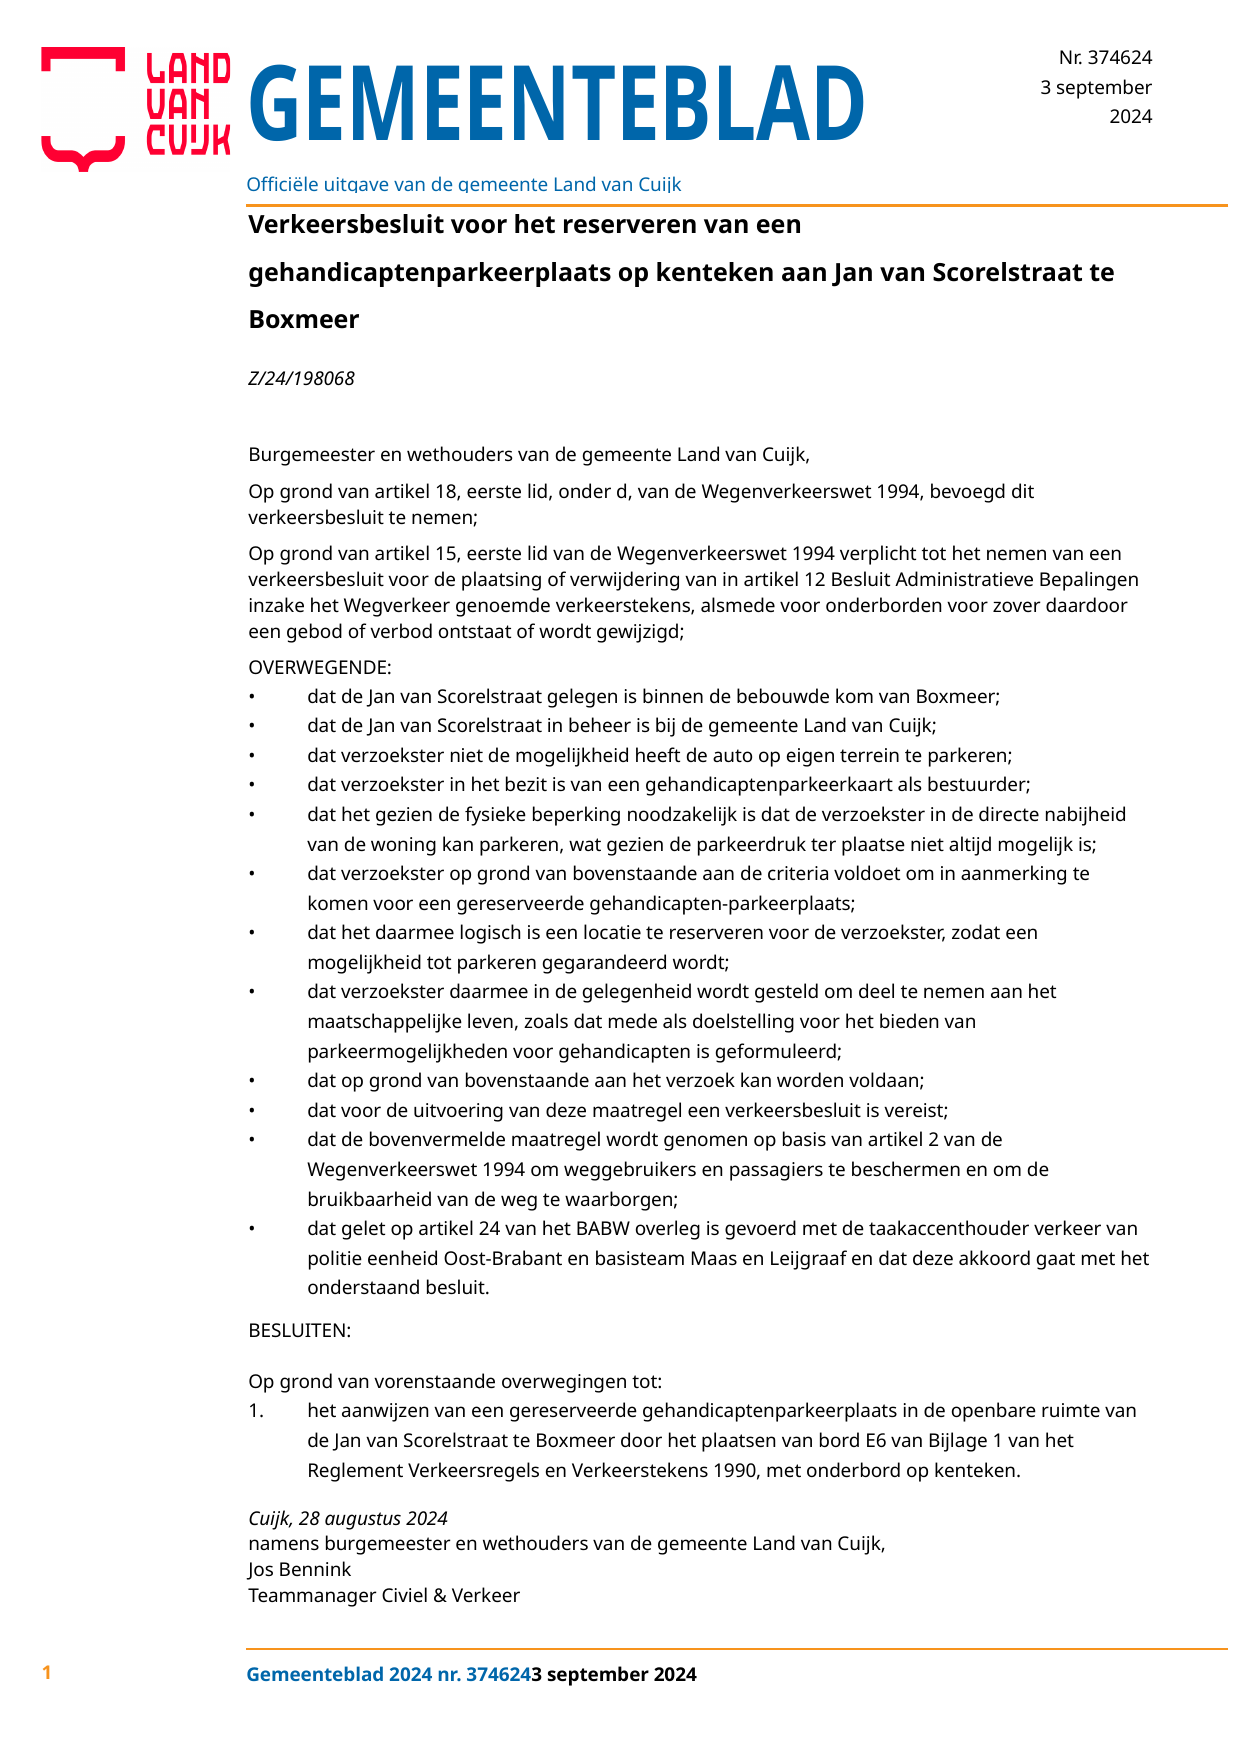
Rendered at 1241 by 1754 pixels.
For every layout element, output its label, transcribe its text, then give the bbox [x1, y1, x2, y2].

text Jos Bennink [248, 1556, 1152, 1582]
text Cuijk, 28 augustus 2024 [248, 1505, 1152, 1530]
list dat verzoekster in het bezit is van een gehandicaptenparkeerkaart als bestuurder; [248, 772, 1152, 797]
list dat de Jan van Scorelstraat gelegen is binnen de bebouwde kom van Boxmeer; [248, 683, 1152, 708]
text Teammanager Civiel & Verkeer [248, 1582, 1152, 1608]
list dat verzoekster daarmee in de gelegenheid wordt gesteld om deel te nemen aan het maatschappelijke leven, zoals dat mede als doelstelling voor het bieden van parkeermogelijkheden voor gehandicapten is geformuleerd; [248, 979, 1152, 1063]
list dat het daarmee logisch is een locatie te reserveren voor de verzoekster, zodat een mogelijkheid tot parkeren gegarandeerd wordt; [248, 919, 1152, 975]
list dat gelet op artikel 24 van het BABW overleg is gevoerd met de taakaccenthouder verkeer van politie eenheid Oost-Brabant en basisteam Maas en Leijgraaf en dat deze akkoord gaat met het onderstaand besluit. [248, 1215, 1152, 1300]
list dat verzoekster niet de mogelijkheid heeft de auto op eigen terrein te parkeren; [248, 742, 1152, 768]
list het aanwijzen van een gereserveerde gehandicaptenparkeerplaats in de openbare ruimte van de Jan van Scorelstraat te Boxmeer door het plaatsen van bord E6 van Bijlage 1 van het Reglement Verkeersregels en Verkeerstekens 1990, met onderbord op kenteken. [248, 1398, 1152, 1483]
list dat de Jan van Scorelstraat in beheer is bij de gemeente Land van Cuijk; [248, 712, 1152, 738]
text OVERWEGENDE: [248, 654, 1152, 680]
text Z/24/198068 [248, 366, 1152, 391]
text Op grond van artikel 18, eerste lid, onder d, van de Wegenverkeerswet 1994, bevoegd dit verkeersbesluit te nemen; [248, 478, 1152, 530]
text Burgemeester en wethouders van de gemeente Land van Cuijk, [248, 442, 1152, 467]
text namens burgemeester en wethouders van de gemeente Land van Cuijk, [248, 1530, 1152, 1556]
list dat de bovenvermelde maatregel wordt genomen op basis van artikel 2 van de Wegenverkeerswet 1994 om weggebruikers en passagiers te beschermen en om de bruikbaarheid van de weg te waarborgen; [248, 1127, 1152, 1211]
list dat op grond van bovenstaande aan het verzoek kan worden voldaan; [248, 1067, 1152, 1093]
picture [41, 47, 231, 172]
text Op grond van vorenstaande overwegingen tot: [248, 1368, 1152, 1394]
text BESLUITEN: [248, 1318, 1152, 1343]
list dat het gezien de fysieke beperking noodzakelijk is dat de verzoekster in de directe nabijheid van de woning kan parkeren, wat gezien de parkeerdruk ter plaatse niet altijd mogelijk is; [248, 801, 1152, 856]
list dat voor de uitvoering van deze maatregel een verkeersbesluit is vereist; [248, 1097, 1152, 1123]
list dat verzoekster op grond van bovenstaande aan de criteria voldoet om in aanmerking te komen voor een gereserveerde gehandicapten-parkeerplaats; [248, 860, 1152, 916]
text Verkeersbesluit voor het reserveren van een gehandicaptenparkeerplaats op kenteken aan Jan van Scorelstraat te Boxmeer [248, 207, 1152, 336]
text Op grond van artikel 15, eerste lid van de Wegenverkeerswet 1994 verplicht tot het nemen van een verkeersbesluit voor de plaatsing of verwijdering van in artikel 12 Besluit Administratieve Bepalingen inzake het Wegverkeer genoemde verkeerstekens, alsmede voor onderborden voor zover daardoor een gebod of verbod ontstaat of wordt gewijzigd; [248, 541, 1152, 643]
